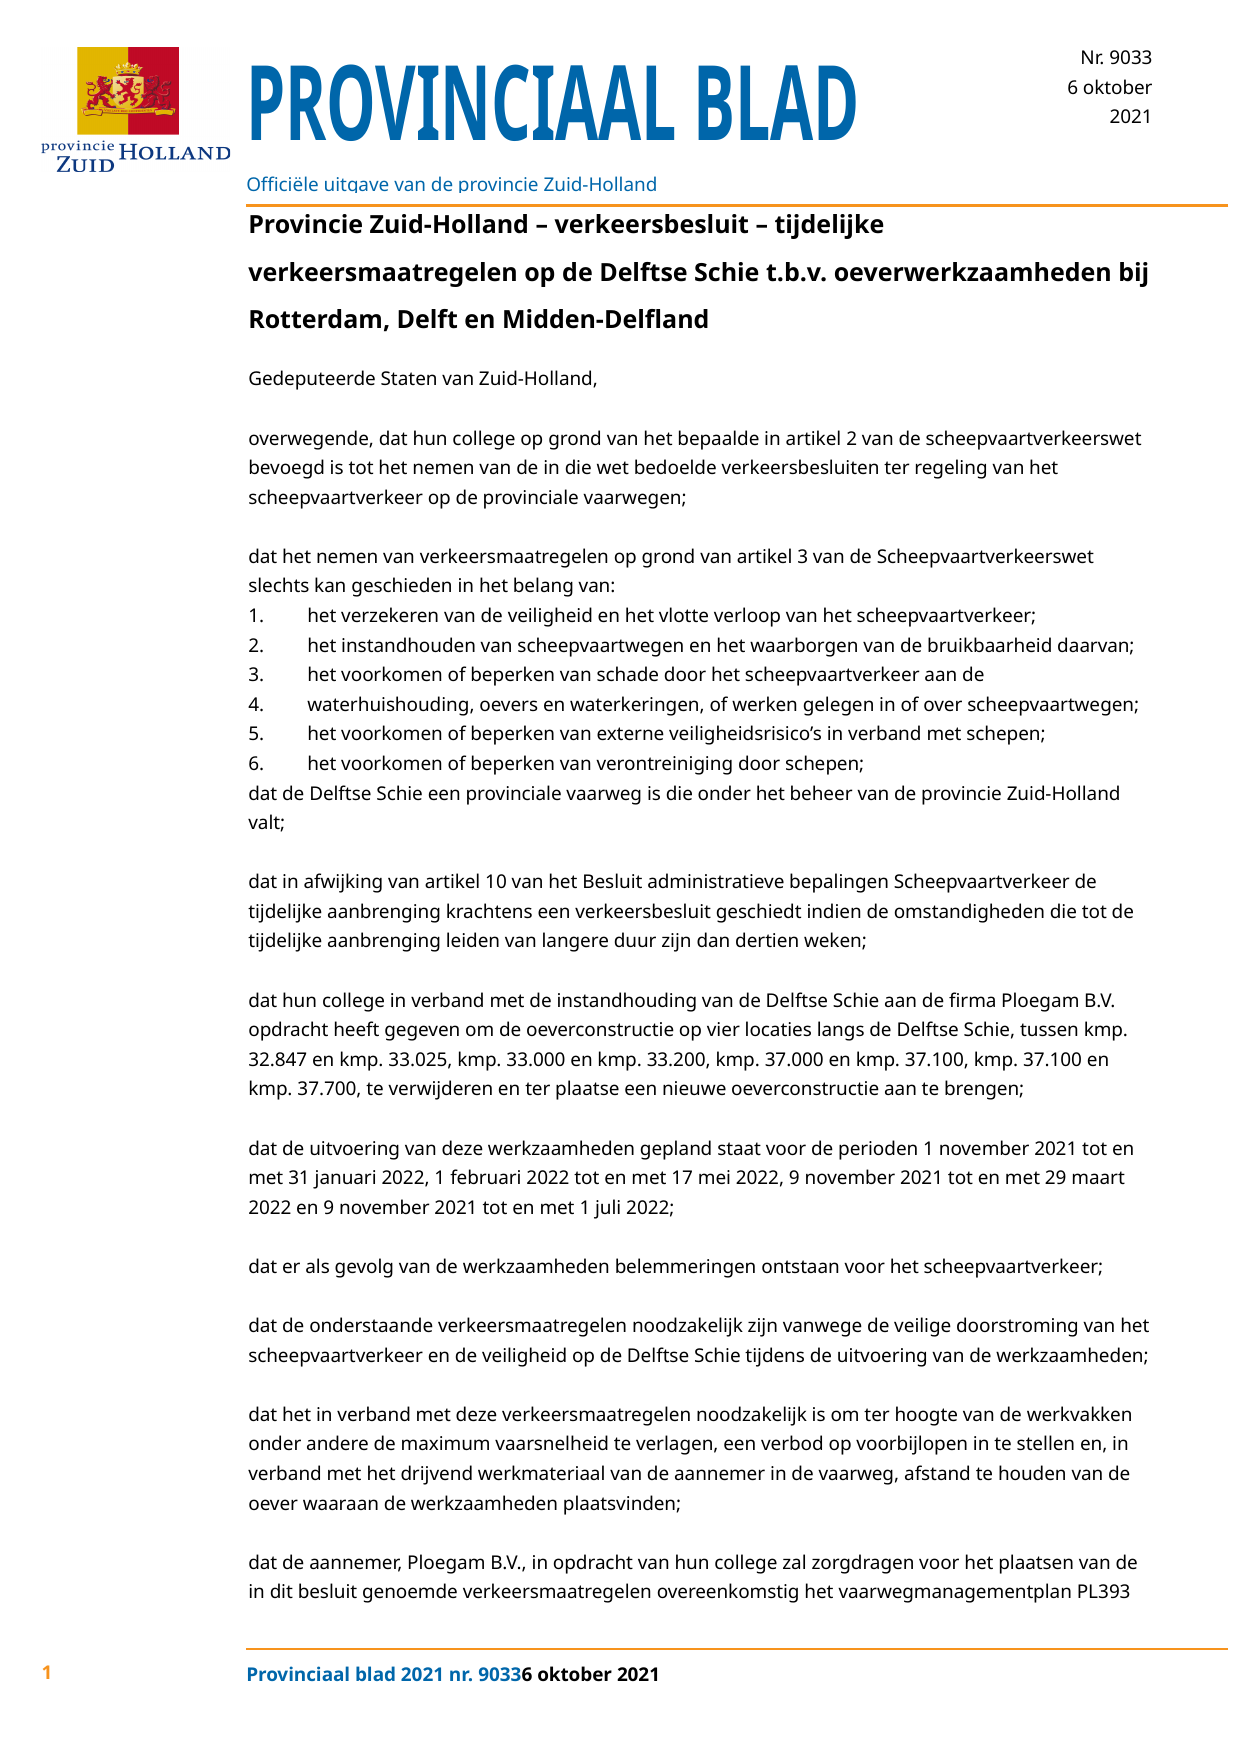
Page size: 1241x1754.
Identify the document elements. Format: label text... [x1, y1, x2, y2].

picture [41, 47, 231, 172]
text dat hun college in verband met de instandhouding van de Delftse Schie aan de firma Ploegam B.V. opdracht heeft gegeven om de oeverconstructie op vier locaties langs de Delftse Schie, tussen kmp. 32.847 en kmp. 33.025, kmp. 33.000 en kmp. 33.200, kmp. 37.000 en kmp. 37.100, kmp. 37.100 en kmp. 37.700, te verwijderen en ter plaatse een nieuwe oeverconstructie aan te brengen; [248, 987, 1152, 1101]
text dat de aannemer, Ploegam B.V., in opdracht van hun college zal zorgdragen voor het plaatsen van de in dit besluit genoemde verkeersmaatregelen overeenkomstig het vaarwegmanagementplan PL393 [248, 1549, 1152, 1604]
text dat de Delftse Schie een provinciale vaarweg is die onder het beheer van de provincie Zuid-Holland valt; [248, 780, 1152, 835]
list het voorkomen of beperken van verontreiniging door schepen; [248, 750, 1152, 776]
list het instandhouden van scheepvaartwegen en het waarborgen van de bruikbaarheid daarvan; [248, 632, 1152, 657]
text dat in afwijking van artikel 10 van het Besluit administratieve bepalingen Scheepvaartverkeer de tijdelijke aanbrenging krachtens een verkeersbesluit geschiedt indien de omstandigheden die tot de tijdelijke aanbrenging leiden van langere duur zijn dan dertien weken; [248, 868, 1152, 953]
text dat het in verband met deze verkeersmaatregelen noodzakelijk is om ter hoogte van de werkvakken onder andere de maximum vaarsnelheid te verlagen, een verbod op voorbijlopen in te stellen en, in verband met het drijvend werkmateriaal van de aannemer in de vaarweg, afstand te houden van de oever waaraan de werkzaamheden plaatsvinden; [248, 1401, 1152, 1515]
text dat het nemen van verkeersmaatregelen op grond van artikel 3 van de Scheepvaartverkeerswet slechts kan geschieden in het belang van: [248, 543, 1152, 598]
list het verzekeren van de veiligheid en het vlotte verloop van het scheepvaartverkeer; [248, 602, 1152, 628]
list het voorkomen of beperken van externe veiligheidsrisico’s in verband met schepen; [248, 721, 1152, 746]
list waterhuishouding, oevers en waterkeringen, of werken gelegen in of over scheepvaartwegen; [248, 691, 1152, 717]
text dat er als gevolg van de werkzaamheden belemmeringen ontstaan voor het scheepvaartverkeer; [248, 1253, 1152, 1279]
list het voorkomen of beperken van schade door het scheepvaartverkeer aan de [248, 661, 1152, 687]
text Gedeputeerde Staten van Zuid-Holland, [248, 366, 1152, 391]
text dat de onderstaande verkeersmaatregelen noodzakelijk zijn vanwege de veilige doorstroming van het scheepvaartverkeer en de veiligheid op de Delftse Schie tijdens de uitvoering van de werkzaamheden; [248, 1312, 1152, 1367]
text Provincie Zuid-Holland – verkeersbesluit – tijdelijke verkeersmaatregelen op de Delftse Schie t.b.v. oeverwerkzaamheden bij Rotterdam, Delft en Midden-Delfland [248, 207, 1152, 336]
text overwegende, dat hun college op grond van het bepaalde in artikel 2 van de scheepvaartverkeerswet bevoegd is tot het nemen van de in die wet bedoelde verkeersbesluiten ter regeling van het scheepvaartverkeer op de provinciale vaarwegen; [248, 425, 1152, 509]
text dat de uitvoering van deze werkzaamheden gepland staat voor de perioden 1 november 2021 tot en met 31 januari 2022, 1 februari 2022 tot en met 17 mei 2022, 9 november 2021 tot en met 29 maart 2022 en 9 november 2021 tot en met 1 juli 2022; [248, 1135, 1152, 1219]
